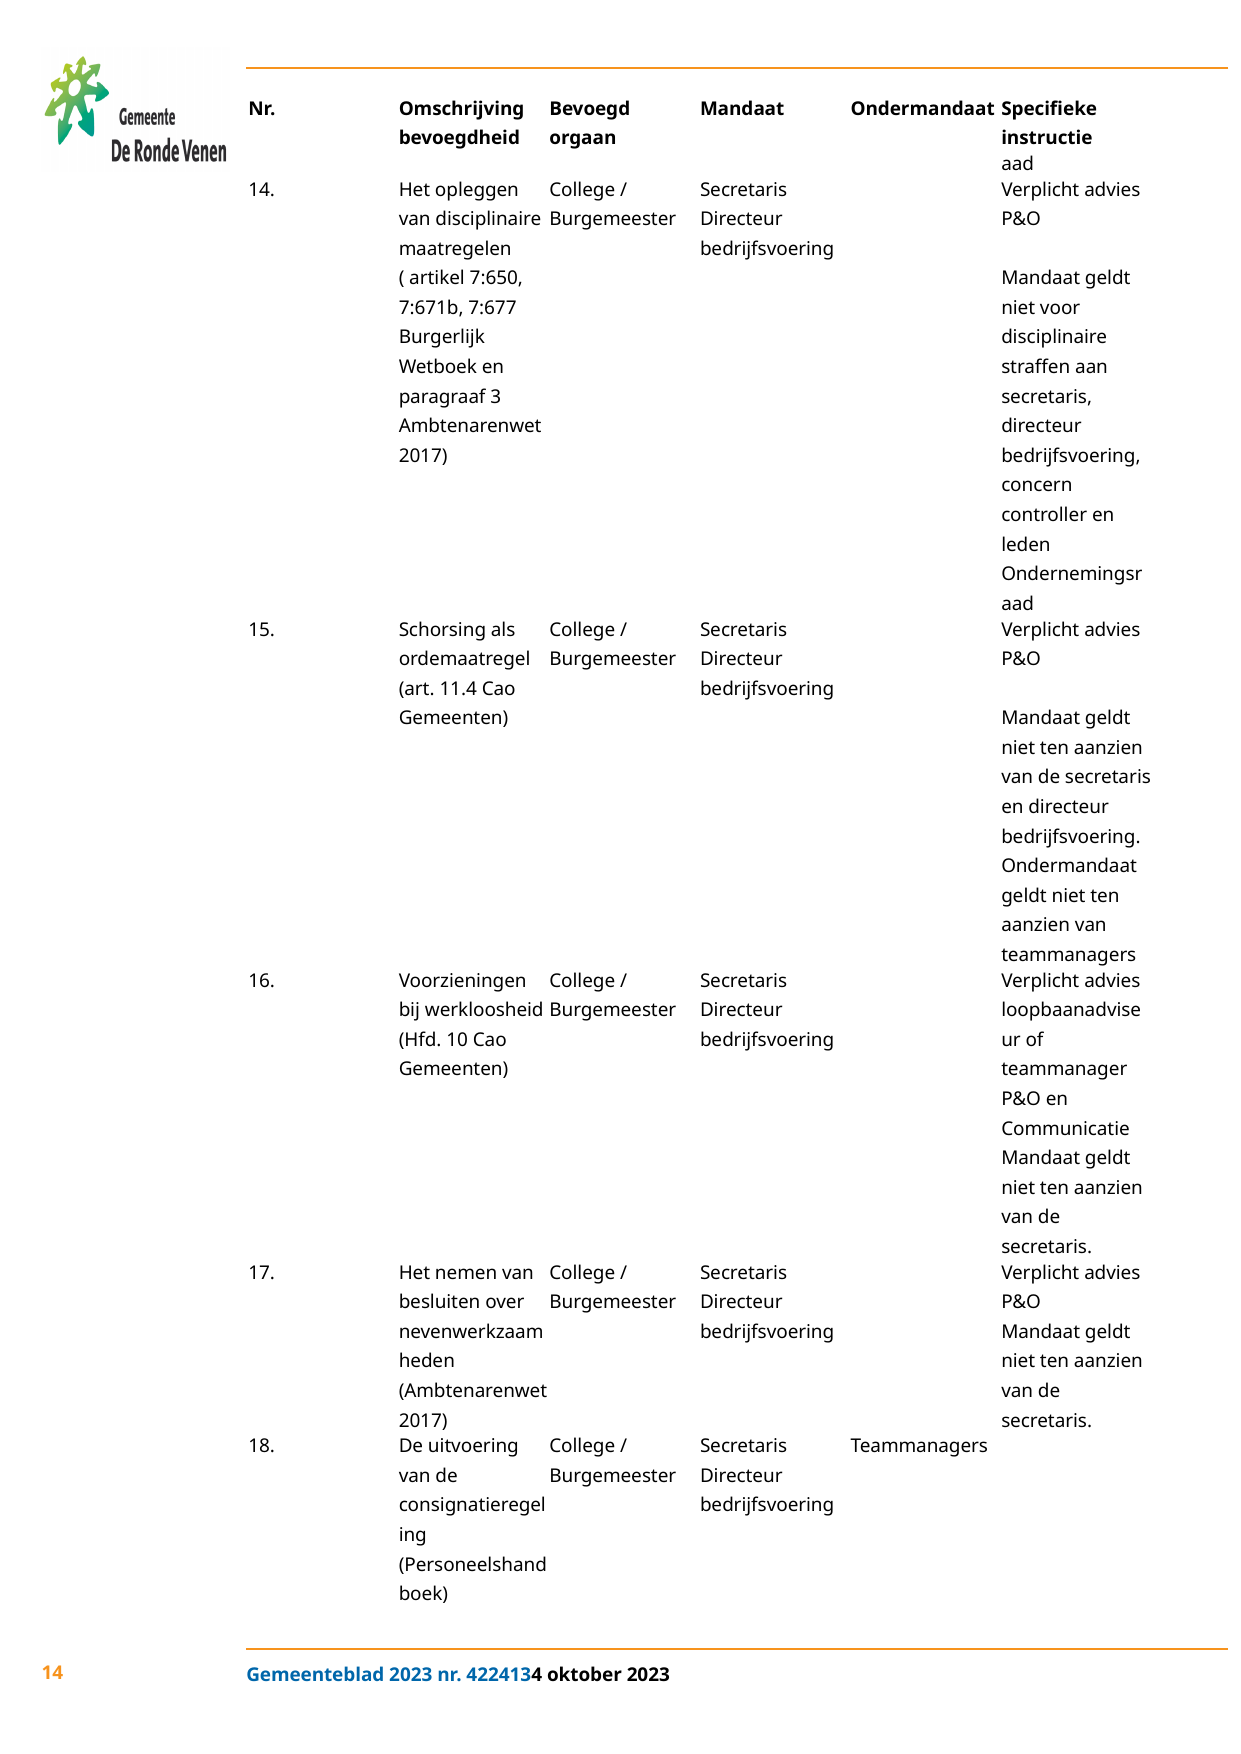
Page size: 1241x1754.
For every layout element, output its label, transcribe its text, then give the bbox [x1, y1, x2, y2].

table_cell Secretaris Directeur bedrijfsvoering [700, 616, 850, 967]
table_cell 15. [248, 616, 398, 967]
table_cell [850, 1259, 1001, 1432]
table_header Bevoegd orgaan [549, 95, 700, 150]
table_cell [850, 967, 1001, 1259]
table_cell Verplicht advies P&O Mandaat geldt niet ten aanzien van de secretaris en directeur bedrijfsvoering. Ondermandaat geldt niet ten aanzien van teammanagers [1001, 616, 1152, 967]
table_cell College / Burgemeester [549, 1433, 700, 1606]
table_header Mandaat [700, 95, 850, 150]
table_header Ondermandaat [850, 95, 1001, 150]
table_cell Secretaris Directeur bedrijfsvoering [700, 1259, 850, 1432]
table_cell 14. [248, 176, 398, 616]
table_cell 16. [248, 967, 398, 1259]
table_cell Verplicht advies loopbaanadviseur of teammanager P&O en Communicatie Mandaat geldt niet ten aanzien van de secretaris. [1001, 967, 1152, 1259]
table_cell 17. [248, 1259, 398, 1432]
table_header Omschrijving bevoegdheid [399, 95, 549, 150]
table_cell Het opleggen van disciplinaire maatregelen ( artikel 7:650, 7:671b, 7:677 Burgerlijk Wetboek en paragraaf 3 Ambtenarenwet 2017) [399, 176, 549, 616]
table_cell College / Burgemeester [549, 1259, 700, 1432]
table_cell College / Burgemeester [549, 176, 700, 616]
table_cell 18. [248, 1433, 398, 1606]
table_cell aad [1001, 150, 1152, 176]
table_cell [850, 150, 1001, 176]
table_cell [248, 150, 398, 176]
table_cell Schorsing als ordemaatregel (art. 11.4 Cao Gemeenten) [399, 616, 549, 967]
table_cell Secretaris Directeur bedrijfsvoering [700, 176, 850, 616]
table_cell Het nemen van besluiten over nevenwerkzaamheden (Ambtenarenwet 2017) [399, 1259, 549, 1432]
table_cell College / Burgemeester [549, 967, 700, 1259]
table_cell [850, 176, 1001, 616]
table_cell Verplicht advies P&O Mandaat geldt niet voor disciplinaire straffen aan secretaris, directeur bedrijfsvoering, concern controller en leden Ondernemingsraad [1001, 176, 1152, 616]
table_header Specifieke instructie [1001, 95, 1152, 150]
table_cell [850, 616, 1001, 967]
table_cell [549, 150, 700, 176]
table_cell De uitvoering van de consignatieregeling (Personeelshandboek) [399, 1433, 549, 1606]
table_cell [700, 150, 850, 176]
table_cell Secretaris Directeur bedrijfsvoering [700, 967, 850, 1259]
table_cell Verplicht advies P&O Mandaat geldt niet ten aanzien van de secretaris. [1001, 1259, 1152, 1432]
table_cell Teammanagers [850, 1433, 1001, 1606]
table_cell [1001, 1433, 1152, 1606]
picture [41, 47, 231, 172]
table_header Nr. [248, 95, 398, 150]
table_cell College / Burgemeester [549, 616, 700, 967]
table_cell [399, 150, 549, 176]
table_cell Secretaris Directeur bedrijfsvoering [700, 1433, 850, 1606]
table_cell Voorzieningen bij werkloosheid (Hfd. 10 Cao Gemeenten) [399, 967, 549, 1259]
